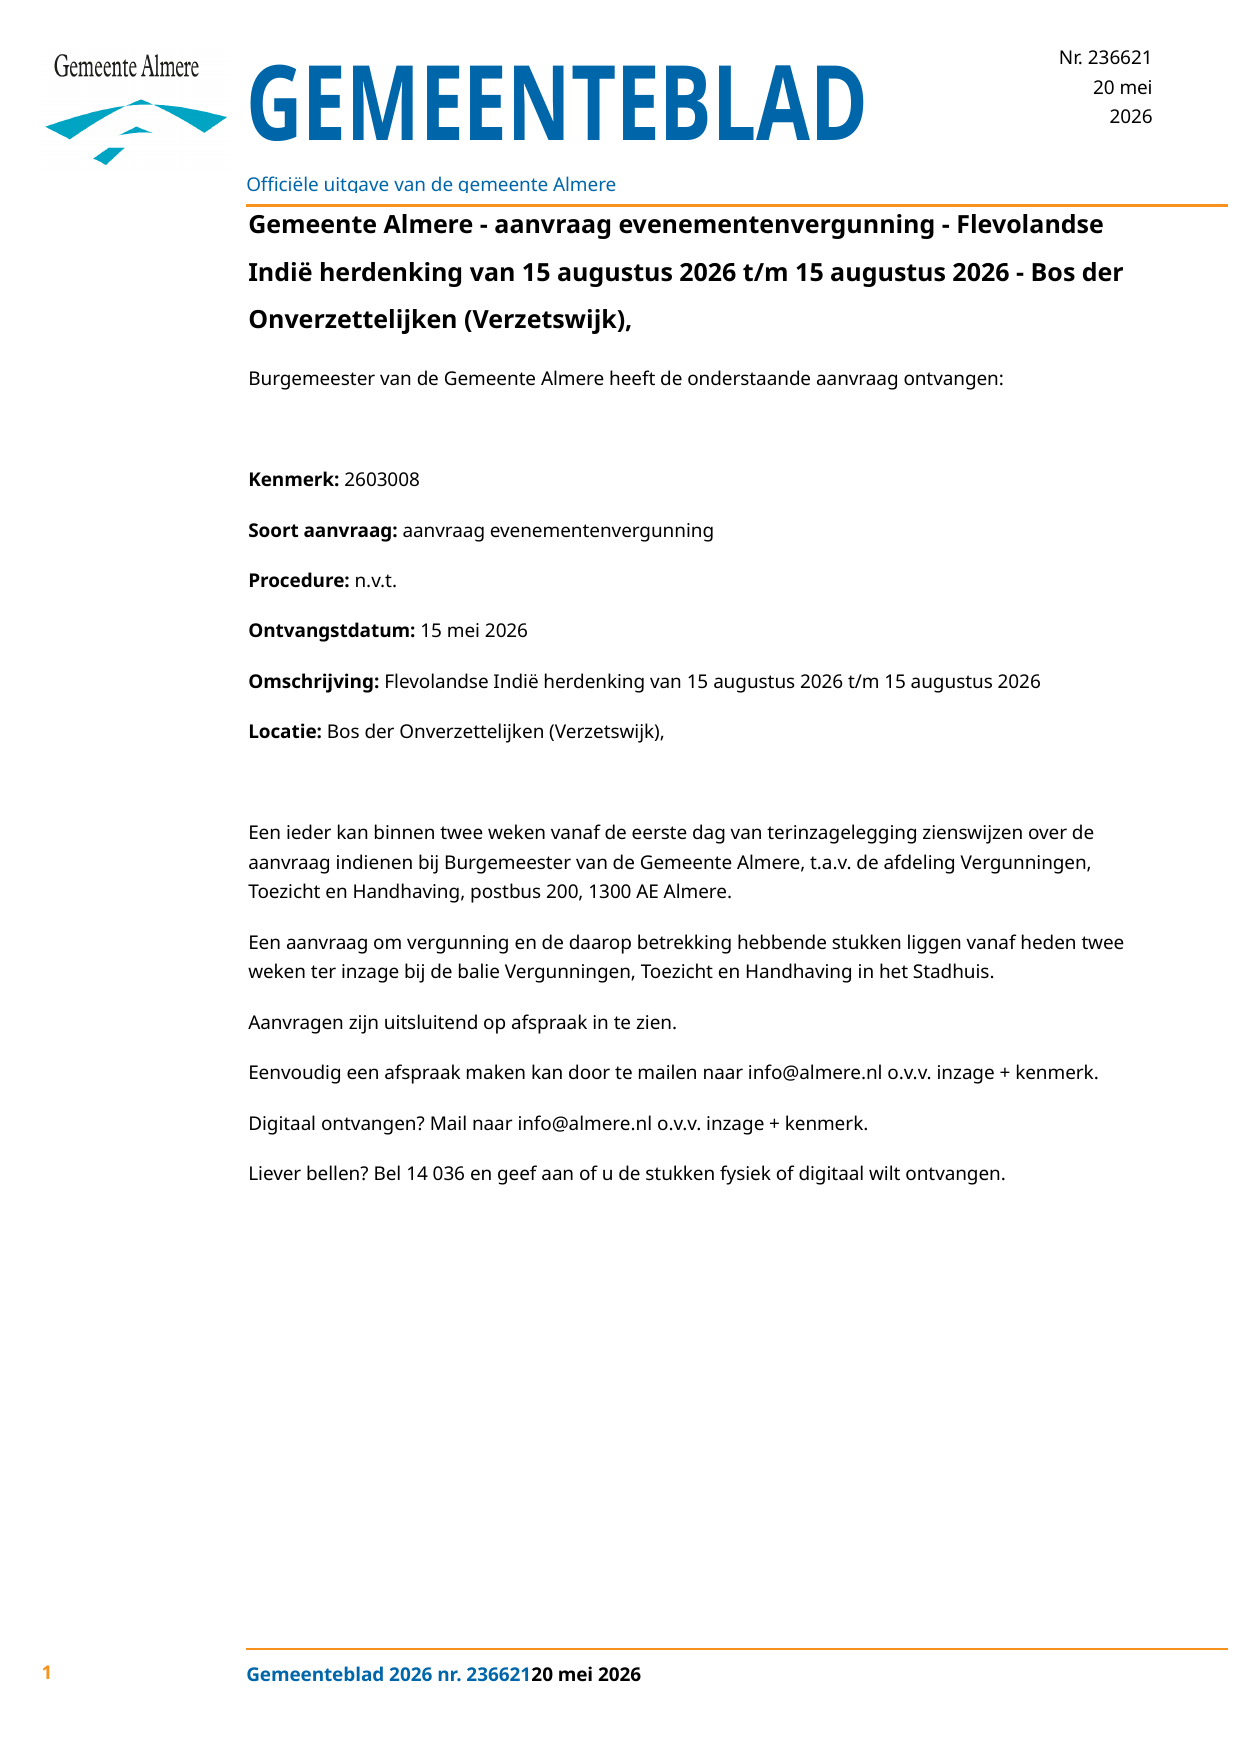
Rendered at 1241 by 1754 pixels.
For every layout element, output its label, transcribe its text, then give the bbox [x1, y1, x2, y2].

text Een aanvraag om vergunning en de daarop betrekking hebbende stukken liggen vanaf heden twee weken ter inzage bij de balie Vergunningen, Toezicht en Handhaving in het Stadhuis. [248, 929, 1152, 984]
text Liever bellen? Bel 14 036 en geef aan of u de stukken fysiek of digitaal wilt ontvangen. [248, 1160, 1152, 1186]
text Burgemeester van de Gemeente Almere heeft de onderstaande aanvraag ontvangen: [248, 366, 1152, 391]
text Aanvragen zijn uitsluitend op afspraak in te zien. [248, 1009, 1152, 1034]
picture [41, 47, 231, 172]
text Ontvangstdatum: 15 mei 2026 [248, 618, 1152, 643]
text Procedure: n.v.t. [248, 567, 1152, 593]
text Kenmerk: 2603008 [248, 466, 1152, 492]
text Omschrijving: Flevolandse Indië herdenking van 15 augustus 2026 t/m 15 augustus 2026 [248, 668, 1152, 694]
text Digitaal ontvangen? Mail naar info@almere.nl o.v.v. inzage + kenmerk. [248, 1110, 1152, 1135]
text Locatie: Bos der Onverzettelijken (Verzetswijk), [248, 718, 1152, 744]
text Gemeente Almere - aanvraag evenementenvergunning - Flevolandse Indië herdenking van 15 augustus 2026 t/m 15 augustus 2026 - Bos der Onverzettelijken (Verzetswijk), [248, 207, 1152, 336]
text Een ieder kan binnen twee weken vanaf de eerste dag van terinzagelegging zienswijzen over de aanvraag indienen bij Burgemeester van de Gemeente Almere, t.a.v. de afdeling Vergunningen, Toezicht en Handhaving, postbus 200, 1300 AE Almere. [248, 819, 1152, 904]
text Eenvoudig een afspraak maken kan door te mailen naar info@almere.nl o.v.v. inzage + kenmerk. [248, 1059, 1152, 1085]
text Soort aanvraag: aanvraag evenementenvergunning [248, 517, 1152, 542]
